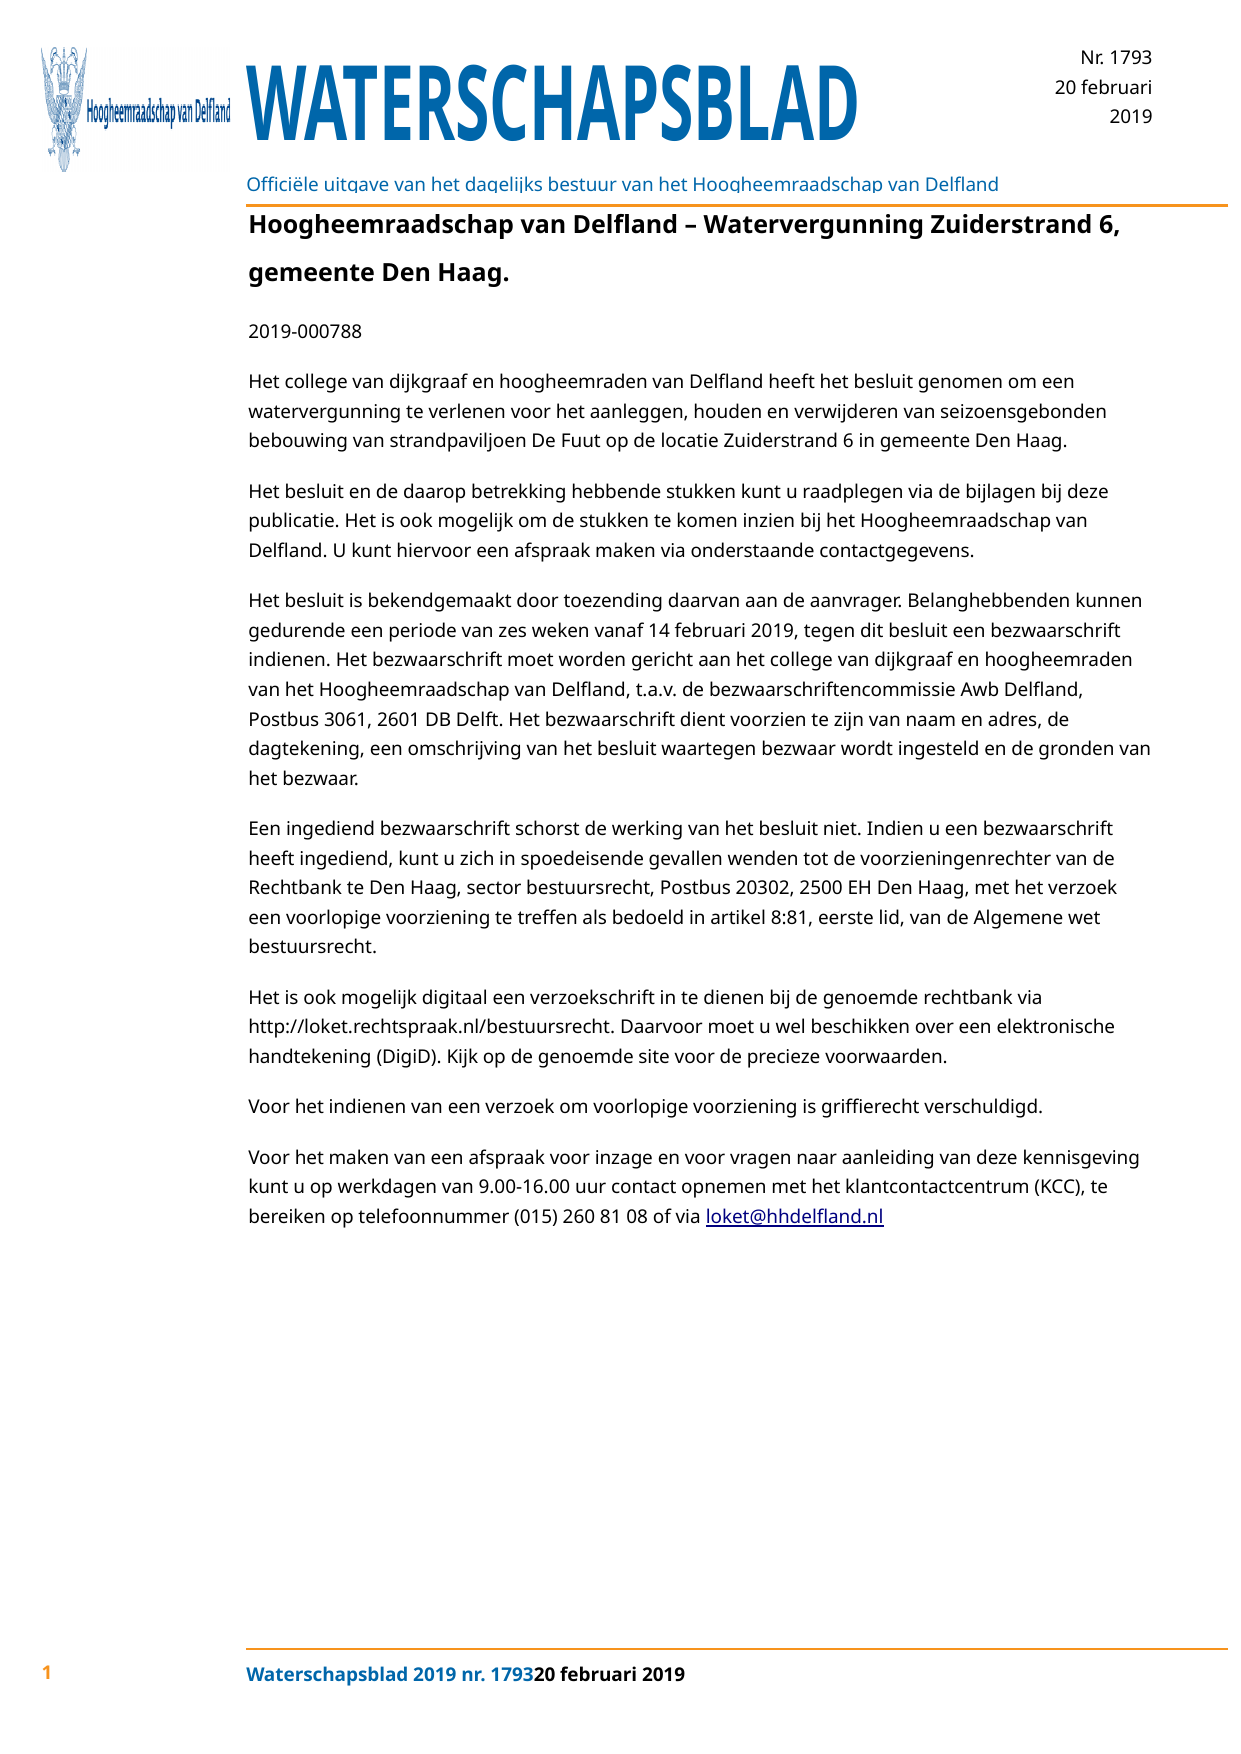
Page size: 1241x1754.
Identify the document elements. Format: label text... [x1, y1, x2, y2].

picture [41, 47, 231, 172]
text Het besluit en de daarop betrekking hebbende stukken kunt u raadplegen via de bijlagen bij deze publicatie. Het is ook mogelijk om de stukken te komen inzien bij het Hoogheemraadschap van Delfland. U kunt hiervoor een afspraak maken via onderstaande contactgegevens. [248, 478, 1152, 563]
text 2019-000788 [248, 318, 1152, 344]
text Voor het maken van een afspraak voor inzage en voor vragen naar aanleiding van deze kennisgeving kunt u op werkdagen van 9.00-16.00 uur contact opnemen met het klantcontactcentrum (KCC), te bereiken op telefoonnummer (015) 260 81 08 of via loket@hhdelfland.nl [248, 1144, 1152, 1229]
text Hoogheemraadschap van Delfland – Watervergunning Zuiderstrand 6, gemeente Den Haag. [248, 207, 1152, 288]
text Het besluit is bekendgemaakt door toezending daarvan aan de aanvrager. Belanghebbenden kunnen gedurende een periode van zes weken vanaf 14 februari 2019, tegen dit besluit een bezwaarschrift indienen. Het bezwaarschrift moet worden gericht aan het college van dijkgraaf en hoogheemraden van het Hoogheemraadschap van Delfland, t.a.v. de bezwaarschriftencommissie Awb Delfland, Postbus 3061, 2601 DB Delft. Het bezwaarschrift dient voorzien te zijn van naam en adres, de dagtekening, een omschrijving van het besluit waartegen bezwaar wordt ingesteld en de gronden van het bezwaar. [248, 587, 1152, 791]
text Het is ook mogelijk digitaal een verzoekschrift in te dienen bij de genoemde rechtbank via http://loket.rechtspraak.nl/bestuursrecht. Daarvoor moet u wel beschikken over een elektronische handtekening (DigiD). Kijk op de genoemde site voor de precieze voorwaarden. [248, 984, 1152, 1069]
text Een ingediend bezwaarschrift schorst de werking van het besluit niet. Indien u een bezwaarschrift heeft ingediend, kunt u zich in spoedeisende gevallen wenden tot de voorzieningenrechter van de Rechtbank te Den Haag, sector bestuursrecht, Postbus 20302, 2500 EH Den Haag, met het verzoek een voorlopige voorziening te treffen als bedoeld in artikel 8:81, eerste lid, van de Algemene wet bestuursrecht. [248, 815, 1152, 959]
text Het college van dijkgraaf en hoogheemraden van Delfland heeft het besluit genomen om een watervergunning te verlenen voor het aanleggen, houden en verwijderen van seizoensgebonden bebouwing van strandpaviljoen De Fuut op de locatie Zuiderstrand 6 in gemeente Den Haag. [248, 368, 1152, 453]
text Voor het indienen van een verzoek om voorlopige voorziening is griffierecht verschuldigd. [248, 1094, 1152, 1119]
